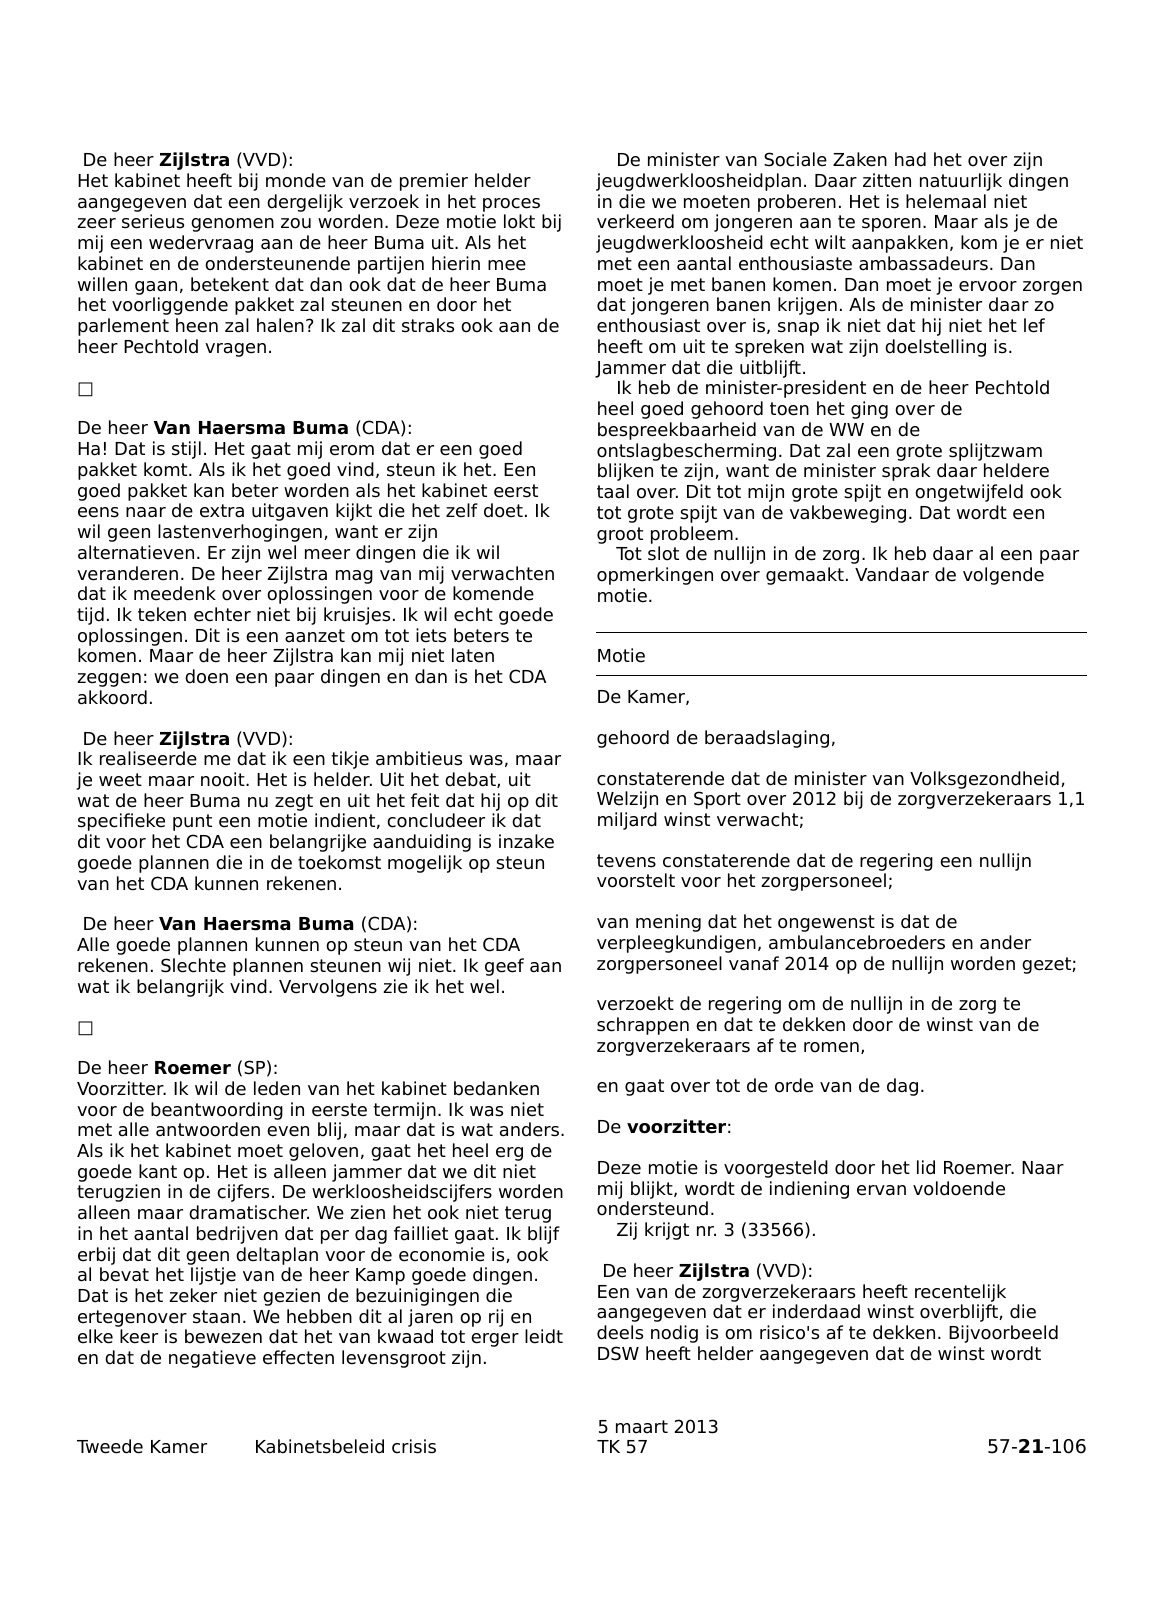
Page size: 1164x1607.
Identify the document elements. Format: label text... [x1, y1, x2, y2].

text constaterende dat de minister van Volksgezondheid, Welzijn en Sport over 2012 bij de zorgverzekeraars 1,1 miljard winst verwacht; [596, 768, 1087, 831]
text De minister van Sociale Zaken had het over zijn jeugdwerkloosheidplan. Daar zitten natuurlijk dingen in die we moeten proberen. Het is helemaal niet verkeerd om jongeren aan te sporen. Maar als je de jeugdwerkloosheid echt wilt aanpakken, kom je er niet met een aantal enthousiaste ambassadeurs. Dan moet je met banen komen. Dan moet je ervoor zorgen dat jongeren banen krijgen. Als de minister daar zo enthousiast over is, snap ik niet dat hij niet het lef heeft om uit te spreken wat zijn doelstelling is. Jammer dat die uitblijft. [596, 150, 1087, 378]
text □ [77, 377, 567, 398]
text Ha! Dat is stijl. Het gaat mij erom dat er een goed pakket komt. Als ik het goed vind, steun ik het. Een goed pakket kan beter worden als het kabinet eerst eens naar de extra uitgaven kijkt die het zelf doet. Ik wil geen lastenverhogingen, want er zijn alternatieven. Er zijn wel meer dingen die ik wil veranderen. De heer Zijlstra mag van mij verwachten dat ik meedenk over oplossingen voor de komende tijd. Ik teken echter niet bij kruisjes. Ik wil echt goede oplossingen. Dit is een aanzet om tot iets beters te komen. Maar de heer Zijlstra kan mij niet laten zeggen: we doen een paar dingen en dan is het CDA akkoord. [77, 439, 567, 708]
text De heer Roemer (SP): [77, 1058, 567, 1079]
text van mening dat het ongewenst is dat de verpleegkundigen, ambulancebroeders en ander zorgpersoneel vanaf 2014 op de nullijn worden gezet; [596, 912, 1087, 974]
text Ik heb de minister-president en de heer Pechtold heel goed gehoord toen het ging over de bespreekbaarheid van de WW en de ontslagbescherming. Dat zal een grote splijtzwam blijken te zijn, want de minister sprak daar heldere taal over. Dit tot mijn grote spijt en ongetwijfeld ook tot grote spijt van de vakbeweging. Dat wordt een groot probleem. [596, 378, 1087, 544]
text verzoekt de regering om de nullijn in de zorg te schrappen en dat te dekken door de winst van de zorgverzekeraars af te romen, [596, 994, 1087, 1056]
text Een van de zorgverzekeraars heeft recentelijk aangegeven dat er inderdaad winst overblijft, die deels nodig is om risico's af te dekken. Bijvoorbeeld DSW heeft helder aangegeven dat de winst wordt [596, 1281, 1087, 1364]
text De heer Van Haersma Buma (CDA): [77, 914, 567, 935]
text tevens constaterende dat de regering een nullijn voorstelt voor het zorgpersoneel; [596, 851, 1087, 892]
text □ [77, 1017, 567, 1038]
text De voorzitter: [596, 1117, 1087, 1138]
text De heer Zijlstra (VVD): [77, 150, 567, 171]
text Motie [596, 646, 1087, 667]
text De heer Zijlstra (VVD): [77, 728, 567, 749]
text Het kabinet heeft bij monde van de premier helder aangegeven dat een dergelijk verzoek in het proces zeer serieus genomen zou worden. Deze motie lokt bij mij een wedervraag aan de heer Buma uit. Als het kabinet en de ondersteunende partijen hierin mee willen gaan, betekent dat dan ook dat de heer Buma het voorliggende pakket zal steunen en door het parlement heen zal halen? Ik zal dit straks ook aan de heer Pechtold vragen. [77, 171, 567, 357]
text Zij krijgt nr. 3 (33566). [596, 1220, 1087, 1241]
text De heer Zijlstra (VVD): [596, 1261, 1087, 1281]
text en gaat over tot de orde van de dag. [596, 1076, 1087, 1097]
text De Kamer, [596, 687, 1087, 708]
text Voorzitter. Ik wil de leden van het kabinet bedanken voor de beantwoording in eerste termijn. Ik was niet met alle antwoorden even blij, maar dat is wat anders. Als ik het kabinet moet geloven, gaat het heel erg de goede kant op. Het is alleen jammer dat we dit niet terugzien in de cijfers. De werkloosheidscijfers worden alleen maar dramatischer. We zien het ook niet terug in het aantal bedrijven dat per dag failliet gaat. Ik blijf erbij dat dit geen deltaplan voor de economie is, ook al bevat het lijstje van de heer Kamp goede dingen. Dat is het zeker niet gezien de bezuinigingen die ertegenover staan. We hebben dit al jaren op rij en elke keer is bewezen dat het van kwaad tot erger leidt en dat de negatieve effecten levensgroot zijn. [77, 1079, 567, 1369]
text gehoord de beraadslaging, [596, 728, 1087, 748]
text Deze motie is voorgesteld door het lid Roemer. Naar mij blijkt, wordt de indiening ervan voldoende ondersteund. [596, 1158, 1087, 1220]
text Tot slot de nullijn in de zorg. Ik heb daar al een paar opmerkingen over gemaakt. Vandaar de volgende motie. [596, 544, 1087, 606]
text Ik realiseerde me dat ik een tikje ambitieus was, maar je weet maar nooit. Het is helder. Uit het debat, uit wat de heer Buma nu zegt en uit het feit dat hij op dit specifieke punt een motie indient, concludeer ik dat dit voor het CDA een belangrijke aanduiding is inzake goede plannen die in de toekomst mogelijk op steun van het CDA kunnen rekenen. [77, 749, 567, 894]
text Alle goede plannen kunnen op steun van het CDA rekenen. Slechte plannen steunen wij niet. Ik geef aan wat ik belangrijk vind. Vervolgens zie ik het wel. [77, 935, 567, 997]
text De heer Van Haersma Buma (CDA): [77, 418, 567, 439]
